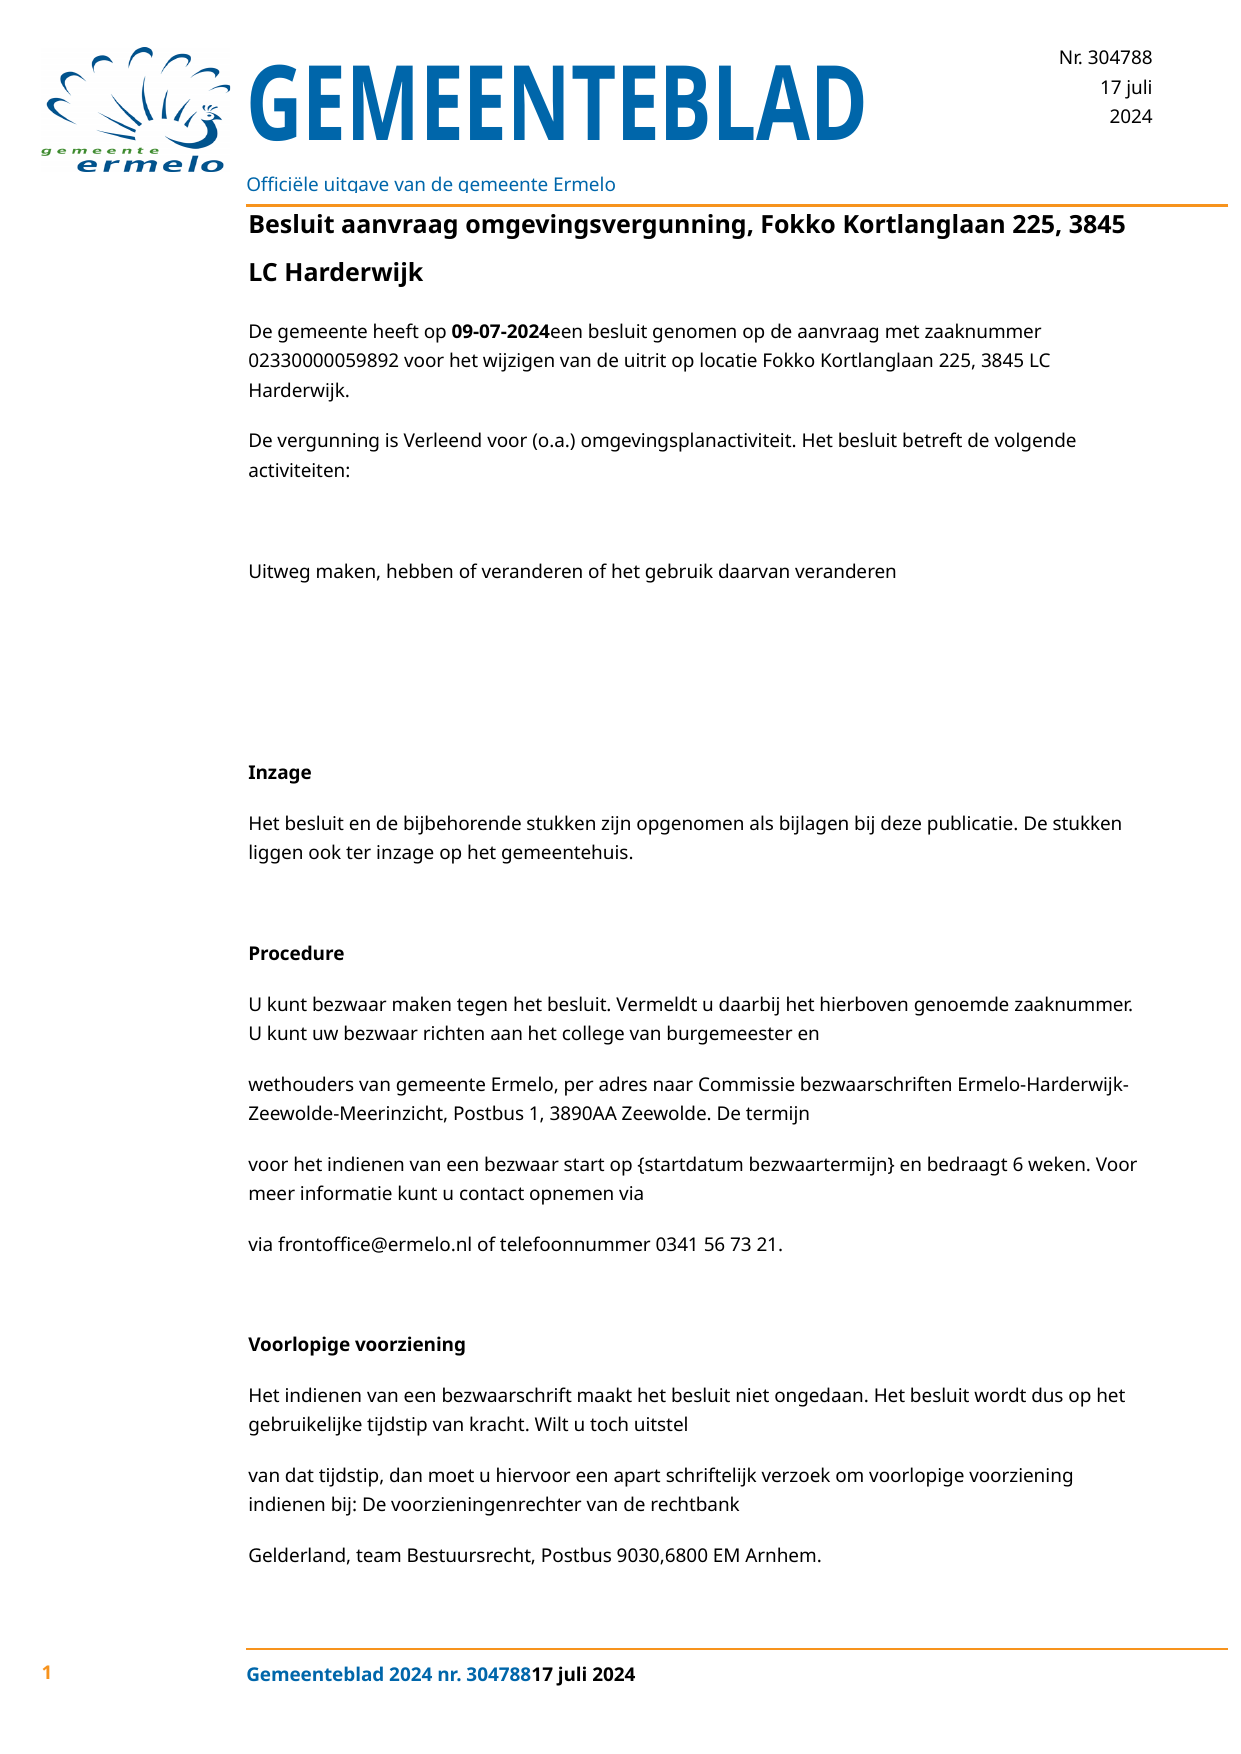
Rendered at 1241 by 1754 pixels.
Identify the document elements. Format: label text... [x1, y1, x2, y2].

text voor het indienen van een bezwaar start op {startdatum bezwaartermijn} en bedraagt 6 weken. Voor meer informatie kunt u contact opnemen via [248, 1151, 1152, 1206]
text Uitweg maken, hebben of veranderen of het gebruik daarvan veranderen [248, 558, 1152, 584]
text Voorlopige voorziening [248, 1332, 1152, 1357]
text via frontoffice@ermelo.nl of telefoonnummer 0341 56 73 21. [248, 1231, 1152, 1257]
text van dat tijdstip, dan moet u hiervoor een apart schriftelijk verzoek om voorlopige voorziening indienen bij: De voorzieningenrechter van de rechtbank [248, 1462, 1152, 1517]
text Procedure [248, 940, 1152, 966]
text Gelderland, team Bestuursrecht, Postbus 9030,6800 EM Arnhem. [248, 1542, 1152, 1568]
text Het besluit en de bijbehorende stukken zijn opgenomen als bijlagen bij deze publicatie. De stukken liggen ook ter inzage op het gemeentehuis. [248, 810, 1152, 865]
text Inzage [248, 759, 1152, 785]
text U kunt bezwaar maken tegen het besluit. Vermeldt u daarbij het hierboven genoemde zaaknummer. U kunt uw bezwaar richten aan het college van burgemeester en [248, 991, 1152, 1046]
text wethouders van gemeente Ermelo, per adres naar Commissie bezwaarschriften Ermelo-Harderwijk-Zeewolde-Meerinzicht, Postbus 1, 3890AA Zeewolde. De termijn [248, 1071, 1152, 1126]
text De gemeente heeft op 09-07-2024een besluit genomen op de aanvraag met zaaknummer 02330000059892 voor het wijzigen van de uitrit op locatie Fokko Kortlanglaan 225, 3845 LC Harderwijk. [248, 318, 1152, 403]
picture [41, 47, 231, 172]
text Besluit aanvraag omgevingsvergunning, Fokko Kortlanglaan 225, 3845 LC Harderwijk [248, 207, 1152, 288]
text Het indienen van een bezwaarschrift maakt het besluit niet ongedaan. Het besluit wordt dus op het gebruikelijke tijdstip van kracht. Wilt u toch uitstel [248, 1382, 1152, 1437]
text De vergunning is Verleend voor (o.a.) omgevingsplanactiviteit. Het besluit betreft de volgende activiteiten: [248, 427, 1152, 483]
